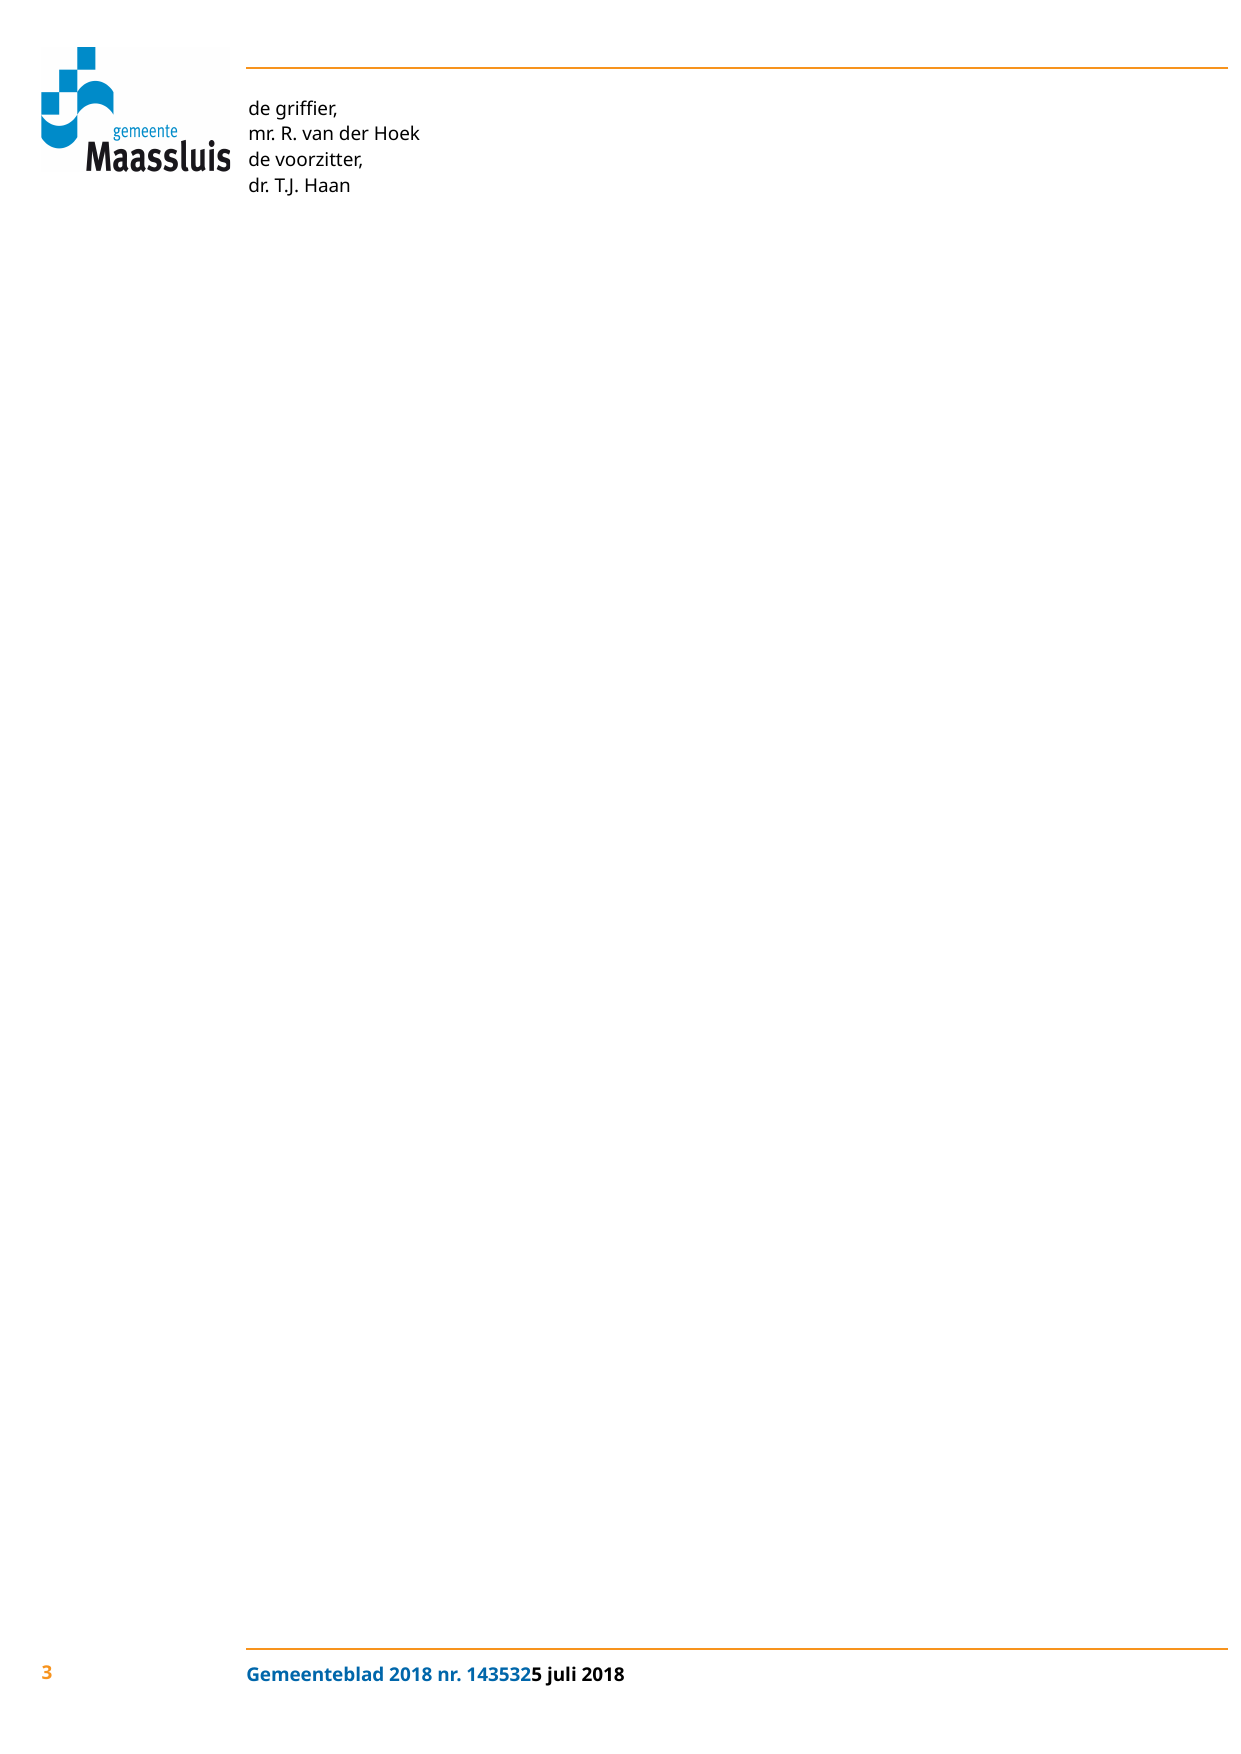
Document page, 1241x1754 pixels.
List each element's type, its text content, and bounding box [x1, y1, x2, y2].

text mr. R. van der Hoek [248, 121, 1152, 146]
picture [41, 47, 77, 92]
text de voorzitter, [248, 146, 1152, 172]
text dr. T.J. Haan [248, 172, 1152, 198]
text de griffier, [248, 95, 1152, 121]
picture [41, 47, 231, 172]
